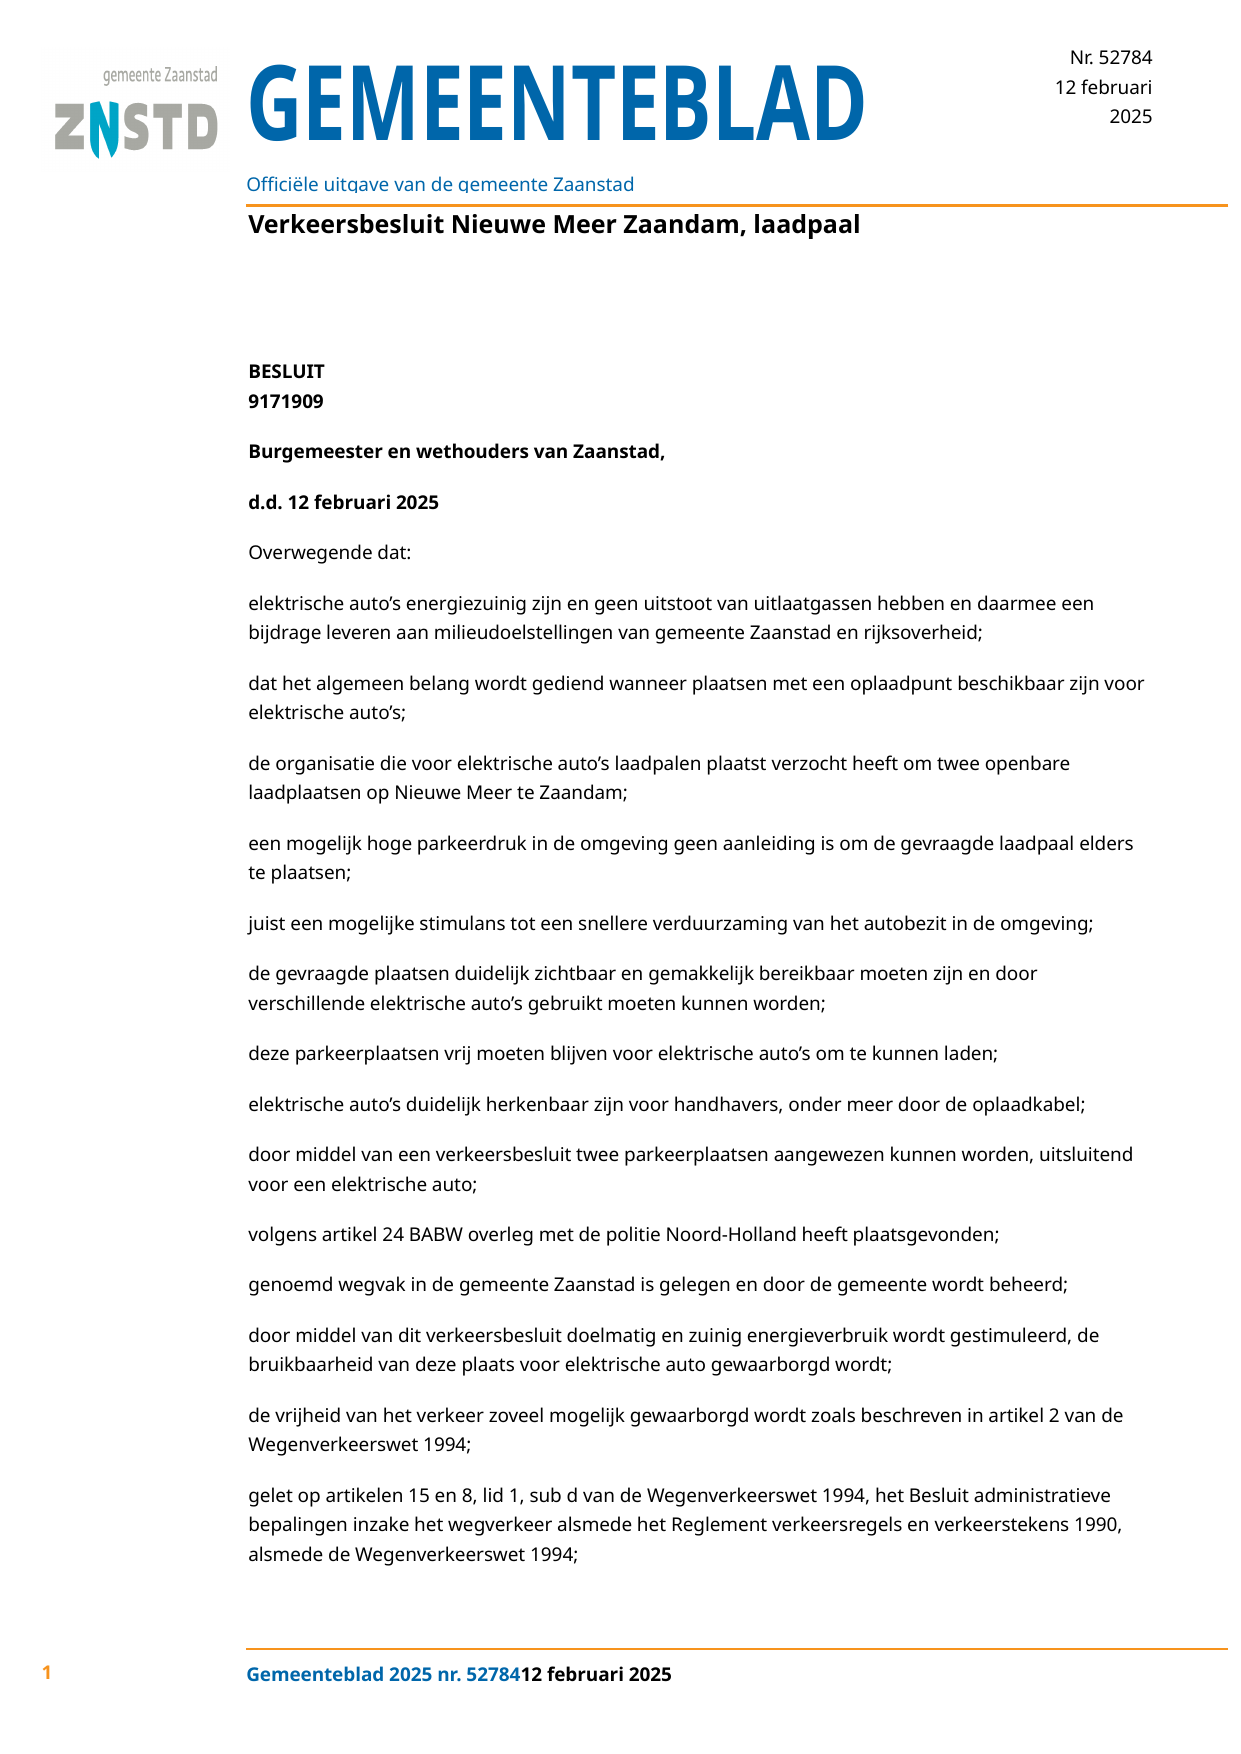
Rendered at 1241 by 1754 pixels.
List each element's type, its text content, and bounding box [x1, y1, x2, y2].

text Verkeersbesluit Nieuwe Meer Zaandam, laadpaal [248, 207, 1152, 241]
text elektrische auto’s duidelijk herkenbaar zijn voor handhavers, onder meer door de oplaadkabel; [248, 1091, 1152, 1117]
text door middel van een verkeersbesluit twee parkeerplaatsen aangewezen kunnen worden, uitsluitend voor een elektrische auto; [248, 1141, 1152, 1197]
text dat het algemeen belang wordt gediend wanneer plaatsen met een oplaadpunt beschikbaar zijn voor elektrische auto’s; [248, 670, 1152, 725]
text de gevraagde plaatsen duidelijk zichtbaar en gemakkelijk bereikbaar moeten zijn en door verschillende elektrische auto’s gebruikt moeten kunnen worden; [248, 960, 1152, 1016]
text een mogelijk hoge parkeerdruk in de omgeving geen aanleiding is om de gevraagde laadpaal elders te plaatsen; [248, 830, 1152, 885]
text Burgemeester en wethouders van Zaanstad, [248, 439, 1152, 464]
text Overwegende dat: [248, 539, 1152, 565]
text volgens artikel 24 BABW overleg met de politie Noord-Holland heeft plaatsgevonden; [248, 1221, 1152, 1247]
text door middel van dit verkeersbesluit doelmatig en zuinig energieverbruik wordt gestimuleerd, de bruikbaarheid van deze plaats voor elektrische auto gewaarborgd wordt; [248, 1322, 1152, 1377]
text elektrische auto’s energiezuinig zijn en geen uitstoot van uitlaatgassen hebben en daarmee een bijdrage leveren aan milieudoelstellingen van gemeente Zaanstad en rijksoverheid; [248, 590, 1152, 645]
text de vrijheid van het verkeer zoveel mogelijk gewaarborgd wordt zoals beschreven in artikel 2 van de Wegenverkeerswet 1994; [248, 1402, 1152, 1457]
picture [41, 47, 231, 172]
text d.d. 12 februari 2025 [248, 489, 1152, 515]
text deze parkeerplaatsen vrij moeten blijven voor elektrische auto’s om te kunnen laden; [248, 1040, 1152, 1066]
text 9171909 [248, 388, 1152, 414]
text genoemd wegvak in de gemeente Zaanstad is gelegen en door de gemeente wordt beheerd; [248, 1272, 1152, 1297]
text de organisatie die voor elektrische auto’s laadpalen plaatst verzocht heeft om twee openbare laadplaatsen op Nieuwe Meer te Zaandam; [248, 750, 1152, 805]
text gelet op artikelen 15 en 8, lid 1, sub d van de Wegenverkeerswet 1994, het Besluit administratieve bepalingen inzake het wegverkeer alsmede het Reglement verkeersregels en verkeerstekens 1990, alsmede de Wegenverkeerswet 1994; [248, 1482, 1152, 1567]
text juist een mogelijke stimulans tot een snellere verduurzaming van het autobezit in de omgeving; [248, 910, 1152, 936]
text BESLUIT [248, 359, 1152, 384]
